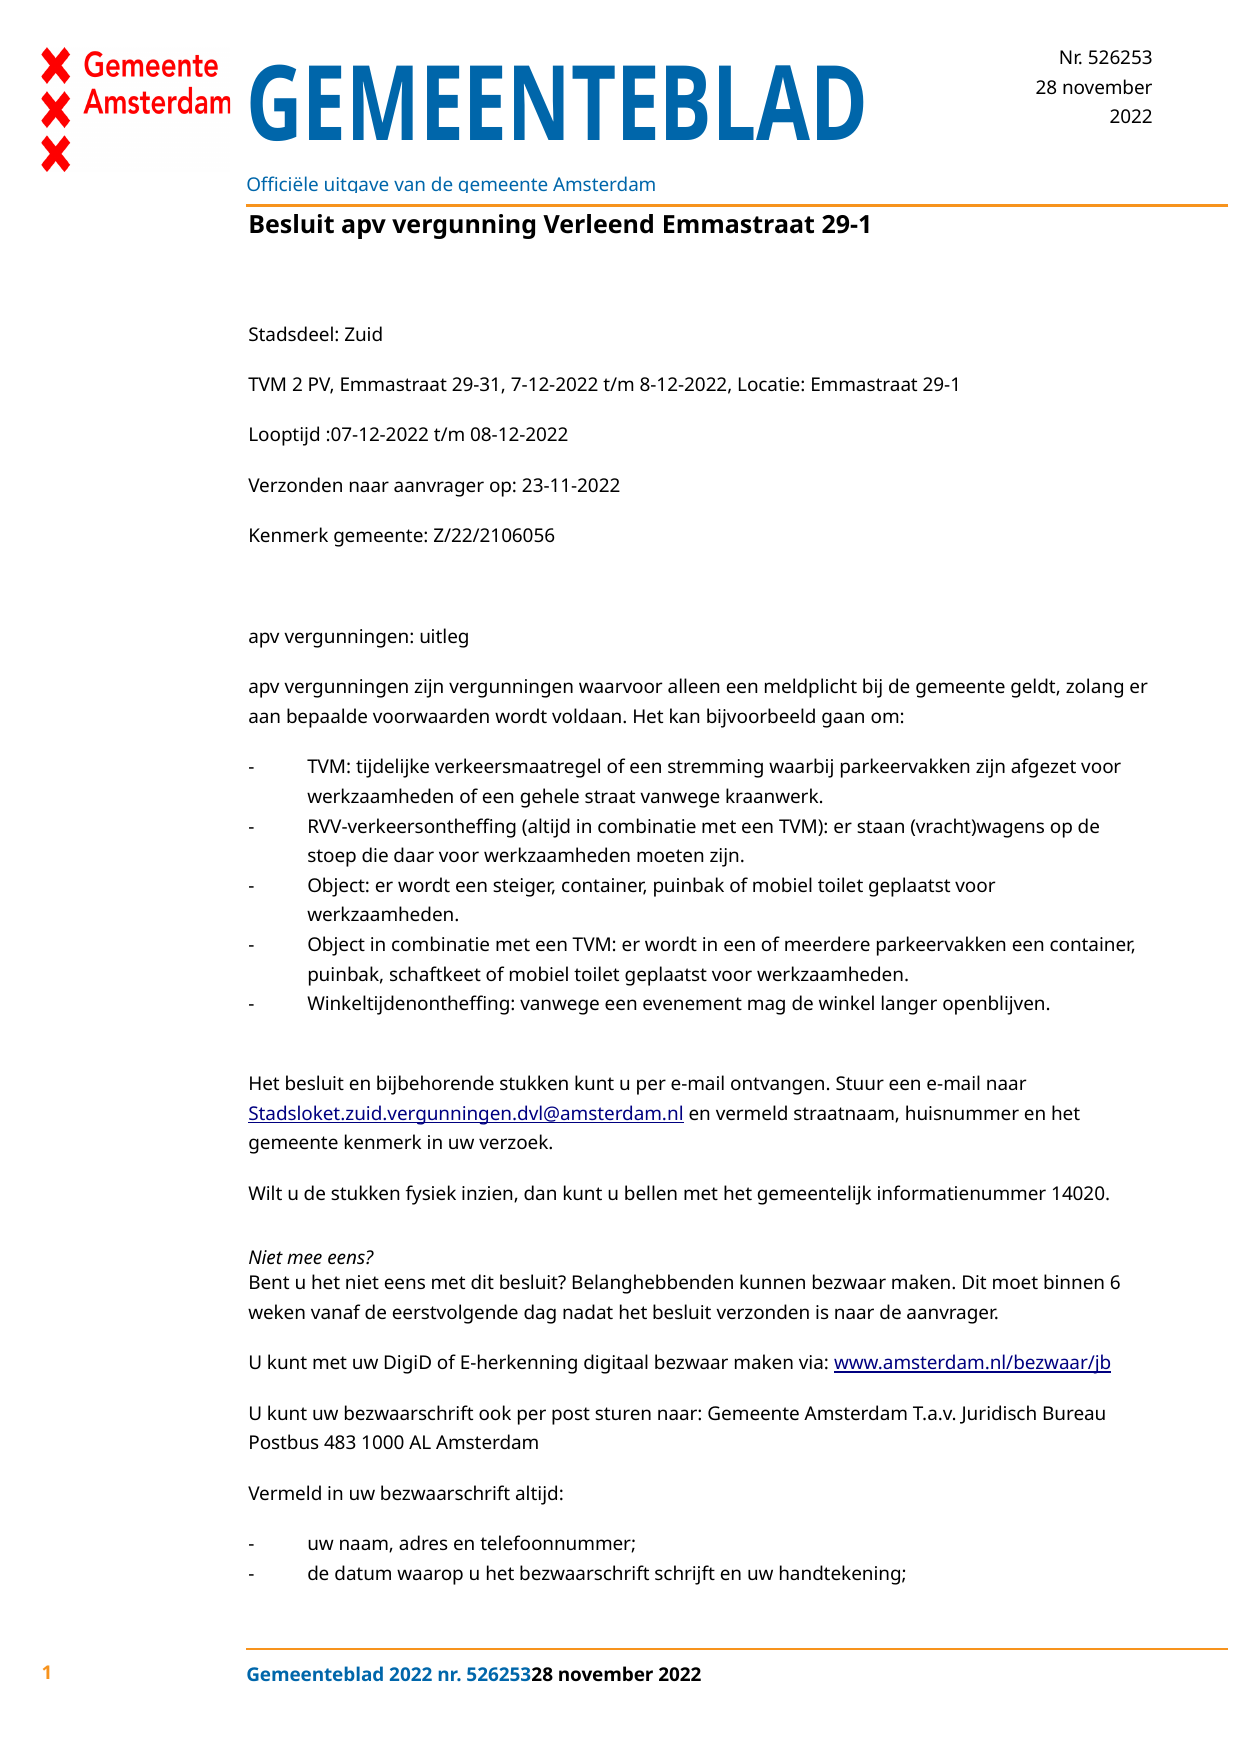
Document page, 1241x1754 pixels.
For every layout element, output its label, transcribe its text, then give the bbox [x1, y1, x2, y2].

text Stadsdeel: Zuid [248, 321, 1152, 346]
text Looptijd :07-12-2022 t/m 08-12-2022 [248, 422, 1152, 447]
text Kenmerk gemeente: Z/22/2106056 [248, 522, 1152, 548]
picture [41, 47, 231, 172]
text Bent u het niet eens met dit besluit? Belanghebbenden kunnen bezwaar maken. Dit moet binnen 6 weken vanaf de eerstvolgende dag nadat het besluit verzonden is naar de aanvrager. [248, 1269, 1152, 1325]
list Object: er wordt een steiger, container, puinbak of mobiel toilet geplaatst voor werkzaamheden. [248, 872, 1152, 927]
text apv vergunningen: uitleg [248, 623, 1152, 649]
text Vermeld in uw bezwaarschrift altijd: [248, 1480, 1152, 1506]
list uw naam, adres en telefoonnummer; [248, 1530, 1152, 1556]
text Wilt u de stukken fysiek inzien, dan kunt u bellen met het gemeentelijk informatienummer 14020. [248, 1180, 1152, 1206]
text Niet mee eens? [248, 1244, 1152, 1269]
text apv vergunningen zijn vergunningen waarvoor alleen een meldplicht bij de gemeente geldt, zolang er aan bepaalde voorwaarden wordt voldaan. Het kan bijvoorbeeld gaan om: [248, 674, 1152, 729]
list RVV-verkeersontheffing (altijd in combinatie met een TVM): er staan (vracht)wagens op de stoep die daar voor werkzaamheden moeten zijn. [248, 813, 1152, 868]
text U kunt met uw DigiD of E-herkenning digitaal bezwaar maken via: www.amsterdam.nl/bezwaar/jb [248, 1349, 1152, 1375]
list de datum waarop u het bezwaarschrift schrijft en uw handtekening; [248, 1560, 1152, 1586]
list Winkeltijdenontheffing: vanwege een evenement mag de winkel langer openblijven. [248, 990, 1152, 1016]
text Verzonden naar aanvrager op: 23-11-2022 [248, 472, 1152, 498]
text TVM 2 PV, Emmastraat 29-31, 7-12-2022 t/m 8-12-2022, Locatie: Emmastraat 29-1 [248, 371, 1152, 397]
list Object in combinatie met een TVM: er wordt in een of meerdere parkeervakken een container, puinbak, schaftkeet of mobiel toilet geplaatst voor werkzaamheden. [248, 931, 1152, 986]
text U kunt uw bezwaarschrift ook per post sturen naar: Gemeente Amsterdam T.a.v. Juridisch Bureau Postbus 483 1000 AL Amsterdam [248, 1400, 1152, 1455]
text Het besluit en bijbehorende stukken kunt u per e-mail ontvangen. Stuur een e-mail naar Stadsloket.zuid.vergunningen.dvl@amsterdam.nl en vermeld straatnaam, huisnummer en het gemeente kenmerk in uw verzoek. [248, 1070, 1152, 1155]
list TVM: tijdelijke verkeersmaatregel of een stremming waarbij parkeervakken zijn afgezet voor werkzaamheden of een gehele straat vanwege kraanwerk. [248, 754, 1152, 809]
text Besluit apv vergunning Verleend Emmastraat 29-1 [248, 207, 1152, 241]
